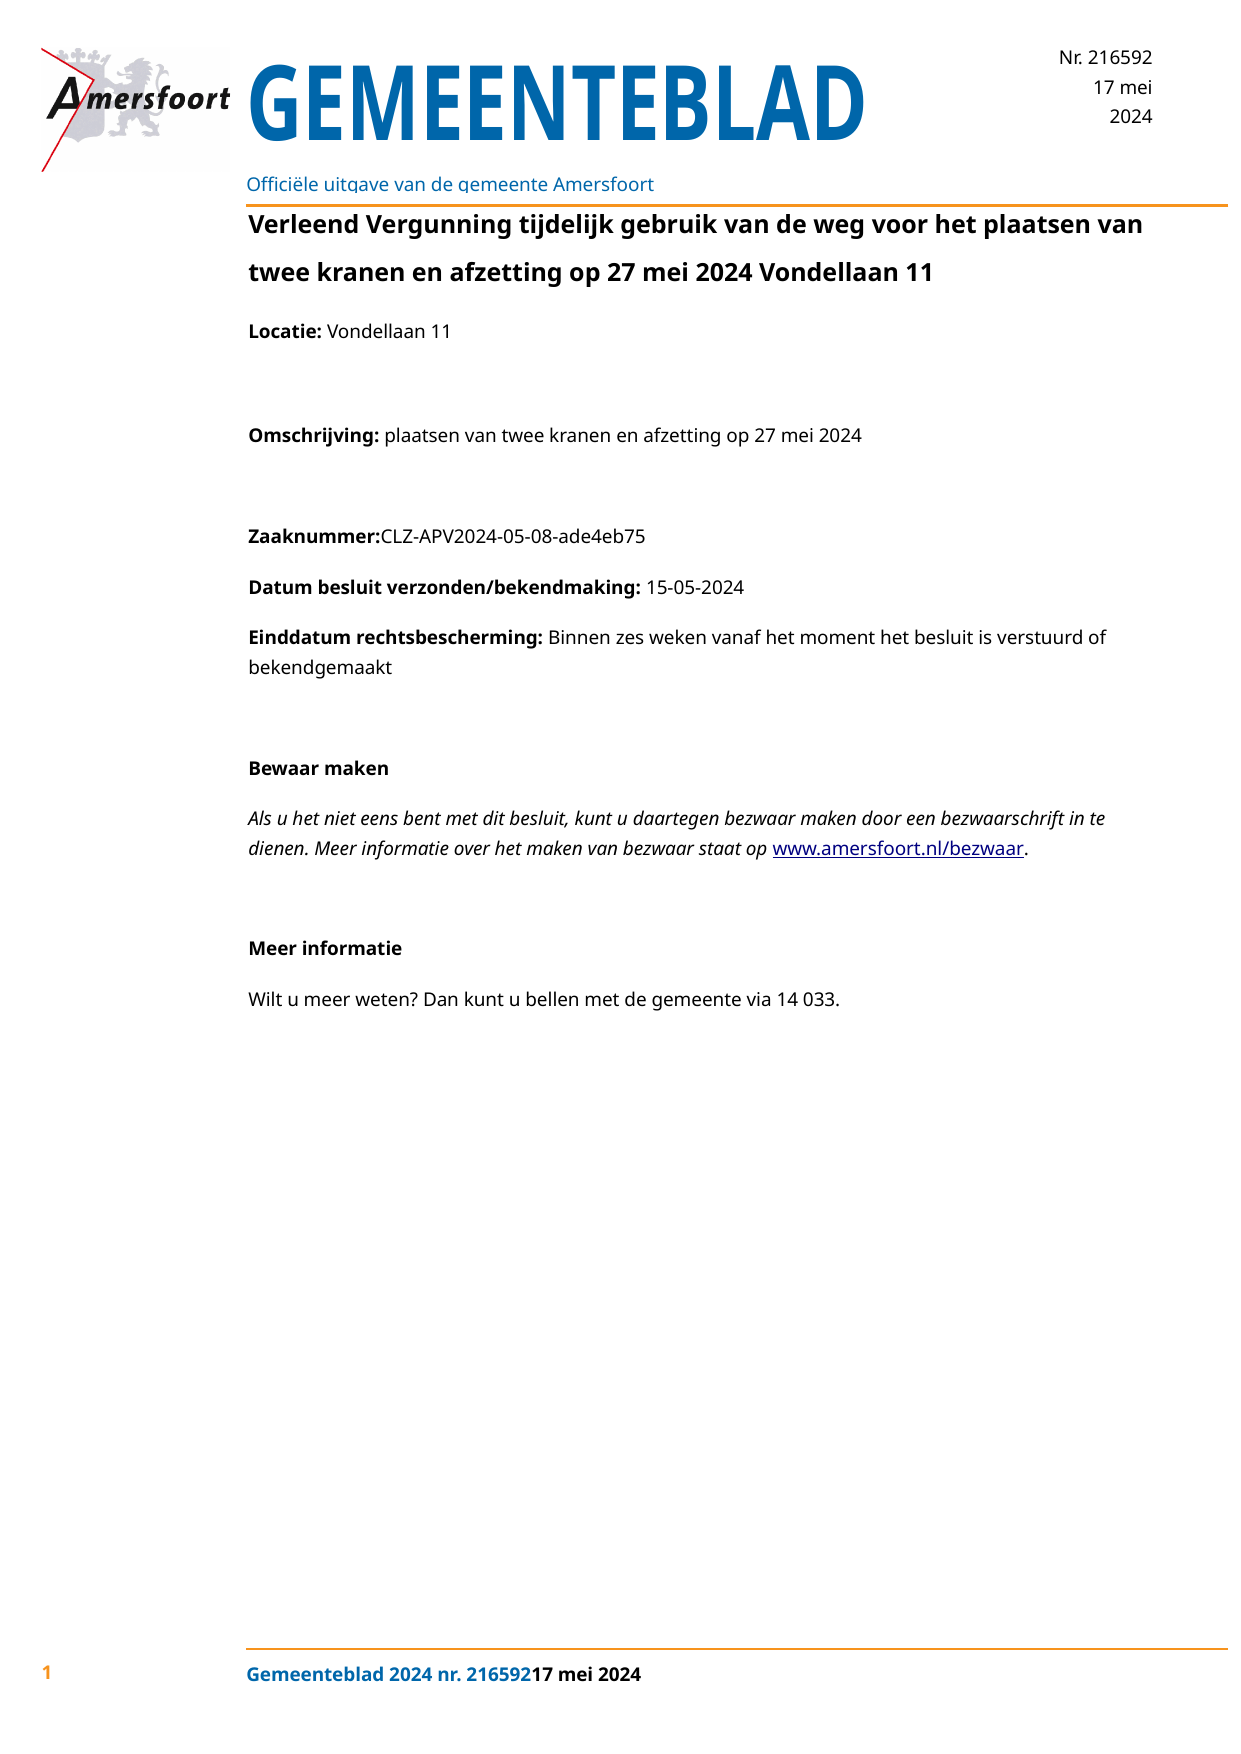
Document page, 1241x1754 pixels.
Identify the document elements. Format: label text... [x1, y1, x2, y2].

text Locatie: Vondellaan 11 [248, 318, 1152, 344]
text Wilt u meer weten? Dan kunt u bellen met de gemeente via 14 033. [248, 986, 1152, 1012]
picture [41, 47, 231, 172]
text Als u het niet eens bent met dit besluit, kunt u daartegen bezwaar maken door een bezwaarschrift in te dienen. Meer informatie over het maken van bezwaar staat op www.amersfoort.nl/bezwaar. [248, 805, 1152, 861]
text Bewaar maken [248, 755, 1152, 781]
text Einddatum rechtsbescherming: Binnen zes weken vanaf het moment het besluit is verstuurd of bekendgemaakt [248, 624, 1152, 680]
text Meer informatie [248, 936, 1152, 961]
text Zaaknummer:CLZ-APV2024-05-08-ade4eb75 [248, 523, 1152, 549]
text Verleend Vergunning tijdelijk gebruik van de weg voor het plaatsen van twee kranen en afzetting op 27 mei 2024 Vondellaan 11 [248, 207, 1152, 288]
text Datum besluit verzonden/bekendmaking: 15-05-2024 [248, 574, 1152, 600]
text ﻿Omschrijving: plaatsen van twee kranen en afzetting op 27 mei 2024 [248, 419, 1152, 448]
